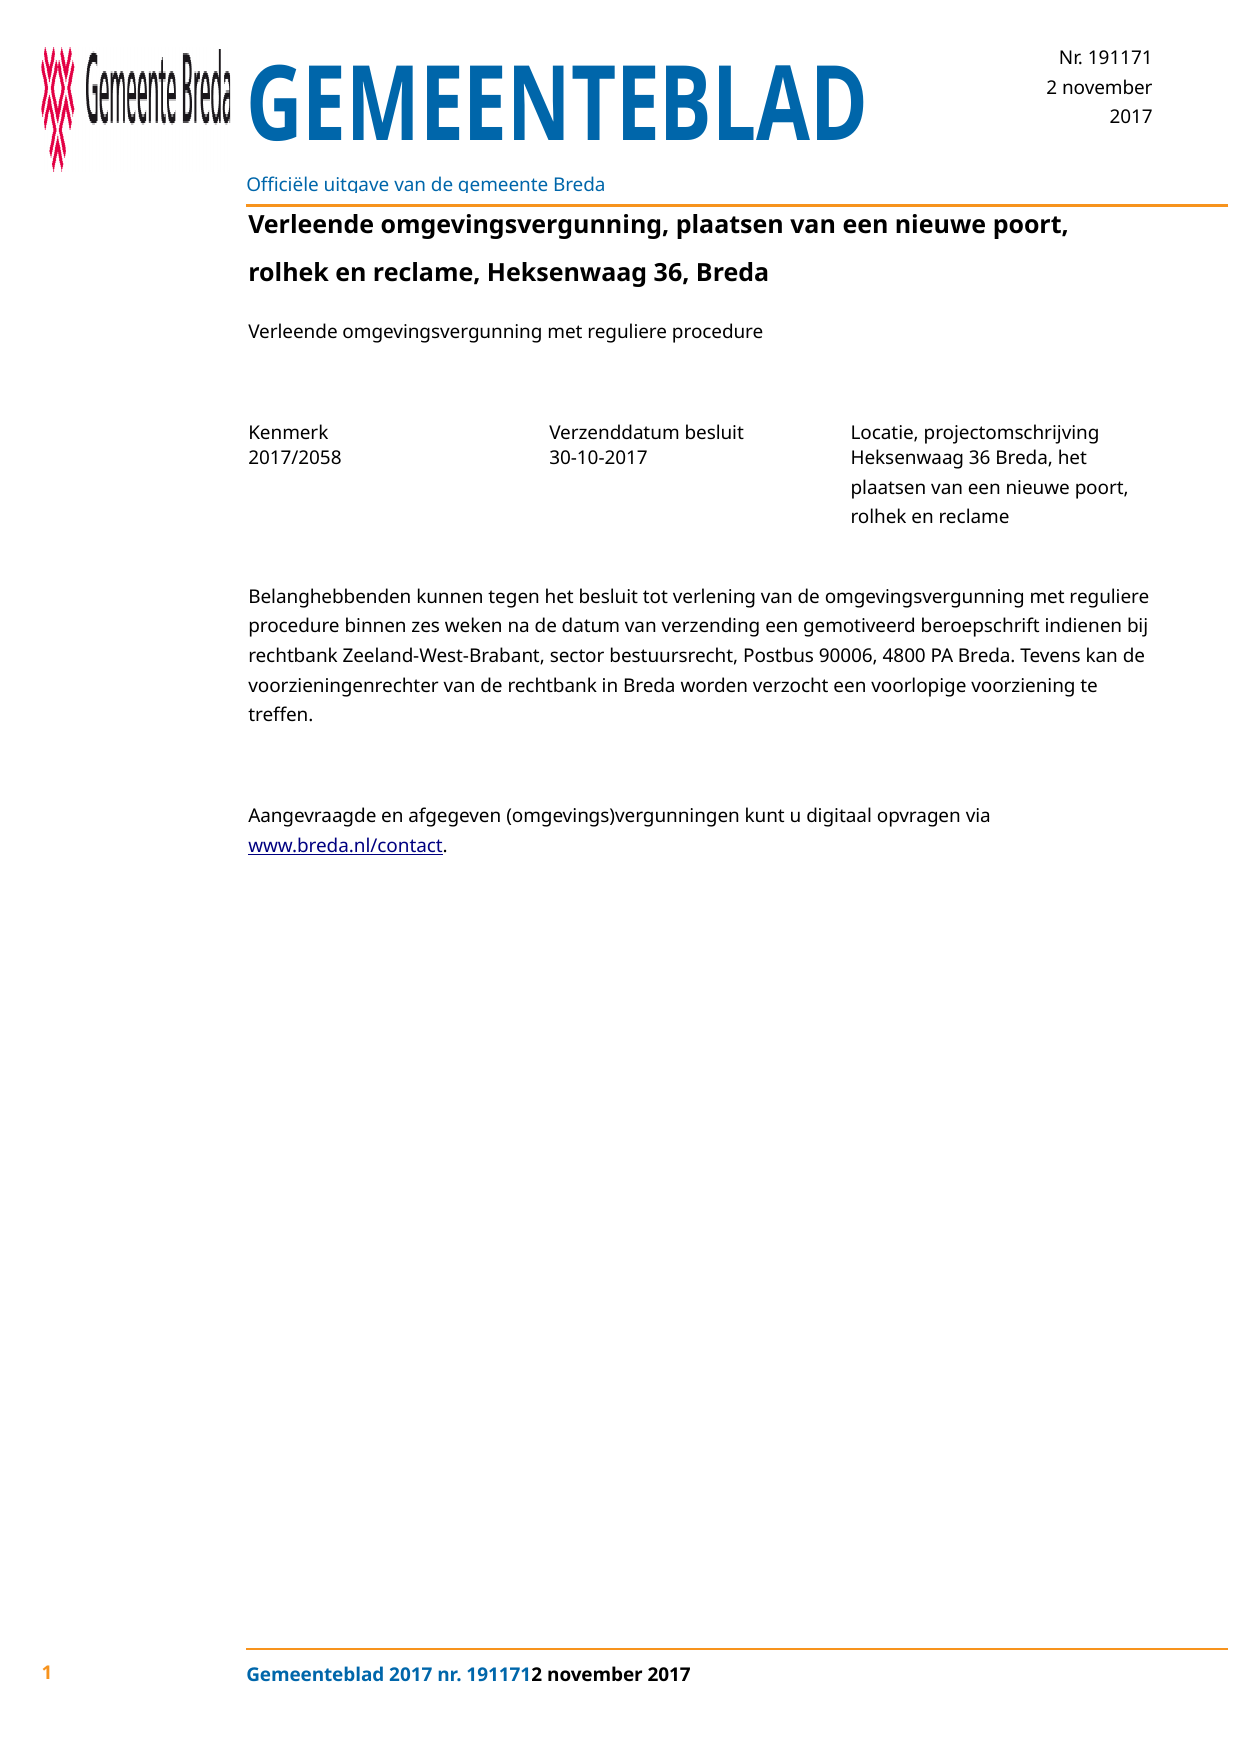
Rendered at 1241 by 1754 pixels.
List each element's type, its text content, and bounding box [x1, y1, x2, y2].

text Verleende omgevingsvergunning met reguliere procedure [248, 318, 1152, 344]
picture [41, 47, 231, 172]
text Belanghebbenden kunnen tegen het besluit tot verlening van de omgevingsvergunning met reguliere procedure binnen zes weken na de datum van verzending een gemotiveerd beroepschrift indienen bij rechtbank Zeeland-West-Brabant, sector bestuursrecht, Postbus 90006, 4800 PA Breda. Tevens kan de voorzieningenrechter van de rechtbank in Breda worden verzocht een voorlopige voorziening te treffen. [248, 583, 1152, 727]
text Aangevraagde en afgegeven (omgevings)vergunningen kunt u digitaal opvragen via www.breda.nl/contact. [248, 802, 1152, 858]
table_header Locatie, projectomschrijving [850, 419, 1152, 444]
table_header Verzenddatum besluit [549, 419, 850, 444]
table_header Kenmerk [248, 419, 549, 444]
text Verleende omgevingsvergunning, plaatsen van een nieuwe poort, rolhek en reclame, Heksenwaag 36, Breda [248, 207, 1152, 288]
table_cell 30-10-2017 [549, 445, 850, 529]
table_cell Heksenwaag 36 Breda, het plaatsen van een nieuwe poort, rolhek en reclame [850, 445, 1152, 529]
table_cell 2017/2058 [248, 445, 549, 529]
